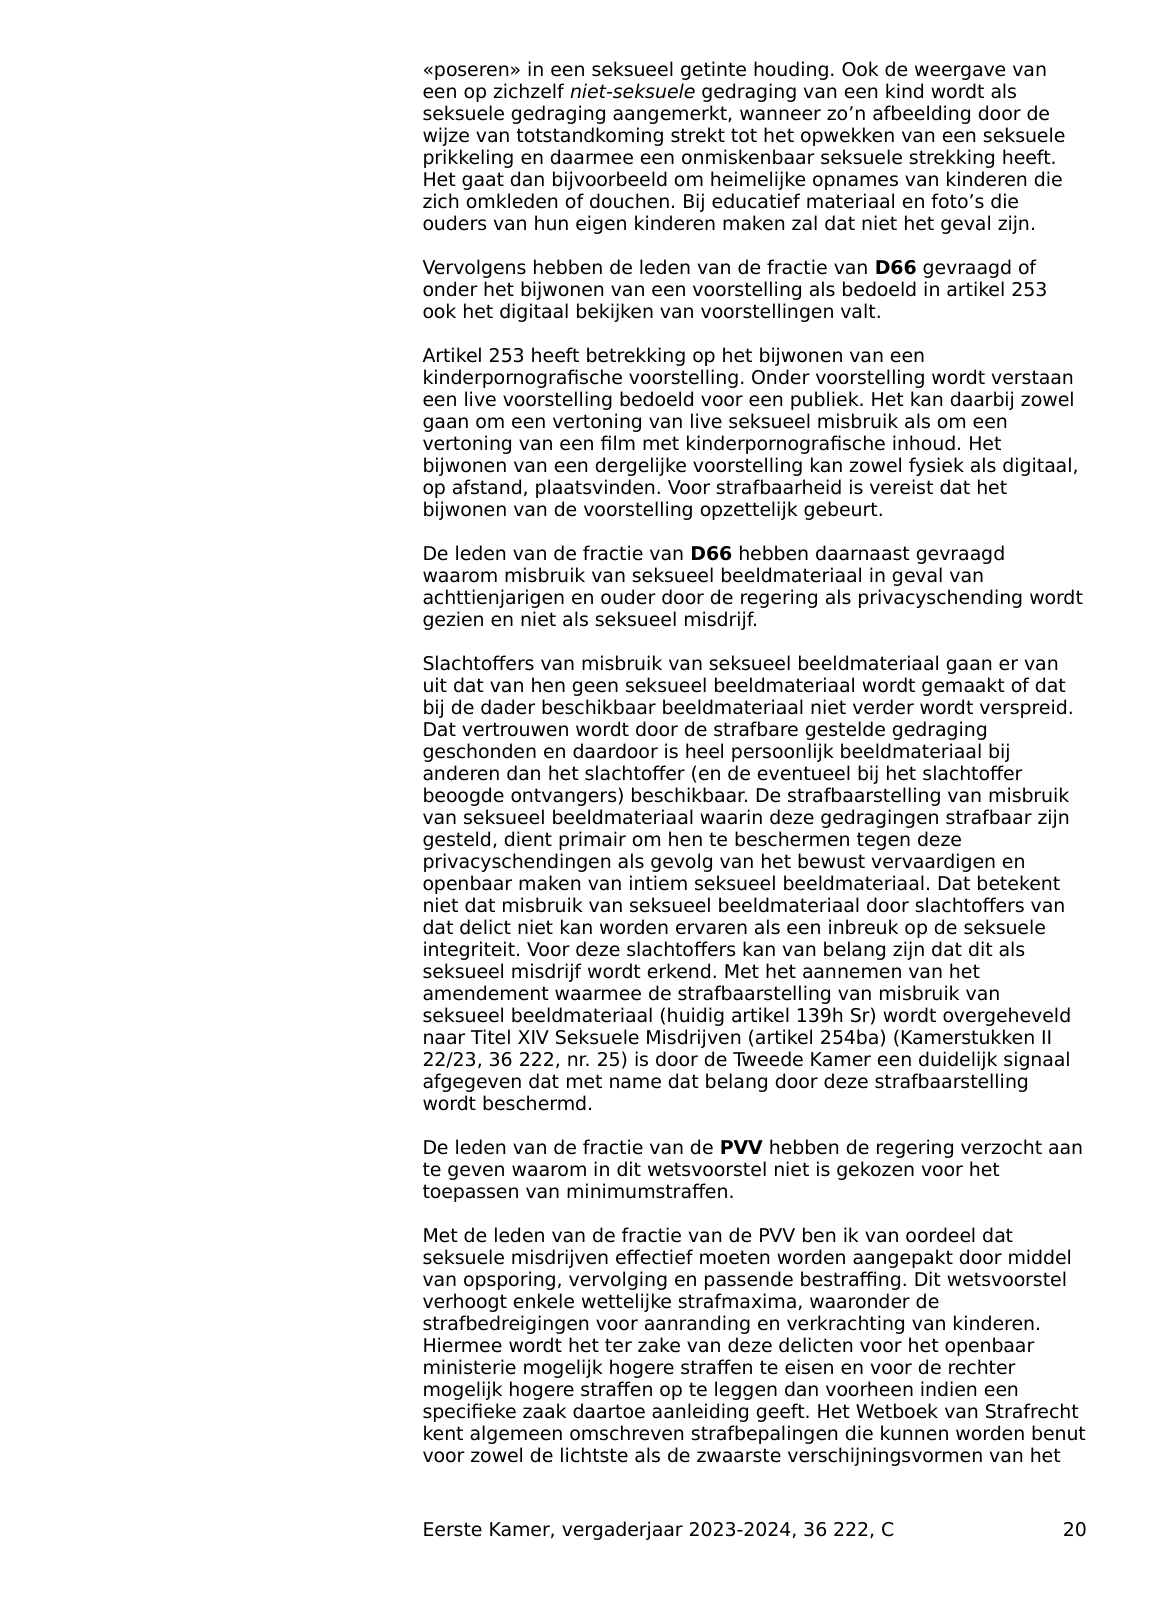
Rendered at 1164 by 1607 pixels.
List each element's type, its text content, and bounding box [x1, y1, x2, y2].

text De leden van de fractie van de PVV hebben de regering verzocht aan te geven waarom in dit wetsvoorstel niet is gekozen voor het toepassen van minimumstraffen. [422, 1137, 1087, 1203]
text De leden van de fractie van D66 hebben daarnaast gevraagd waarom misbruik van seksueel beeldmateriaal in geval van achttienjarigen en ouder door de regering als privacyschending wordt gezien en niet als seksueel misdrijf. [422, 543, 1087, 631]
text Artikel 253 heeft betrekking op het bijwonen van een kinderpornografische voorstelling. Onder voorstelling wordt verstaan een live voorstelling bedoeld voor een publiek. Het kan daarbij zowel gaan om een vertoning van live seksueel misbruik als om een vertoning van een film met kinderpornografische inhoud. Het bijwonen van een dergelijke voorstelling kan zowel fysiek als digitaal, op afstand, plaatsvinden. Voor strafbaarheid is vereist dat het bijwonen van de voorstelling opzettelijk gebeurt. [422, 345, 1087, 521]
text Vervolgens hebben de leden van de fractie van D66 gevraagd of onder het bijwonen van een voorstelling als bedoeld in artikel 253 ook het digitaal bekijken van voorstellingen valt. [422, 257, 1087, 323]
text «poseren» in een seksueel getinte houding. Ook de weergave van een op zichzelf niet-seksuele gedraging van een kind wordt als seksuele gedraging aangemerkt, wanneer zo’n afbeelding door de wijze van totstandkoming strekt tot het opwekken van een seksuele prikkeling en daarmee een onmiskenbaar seksuele strekking heeft. Het gaat dan bijvoorbeeld om heimelijke opnames van kinderen die zich omkleden of douchen. Bij educatief materiaal en foto’s die ouders van hun eigen kinderen maken zal dat niet het geval zijn. [422, 59, 1087, 235]
text Met de leden van de fractie van de PVV ben ik van oordeel dat seksuele misdrijven effectief moeten worden aangepakt door middel van opsporing, vervolging en passende bestraffing. Dit wetsvoorstel verhoogt enkele wettelijke strafmaxima, waaronder de strafbedreigingen voor aanranding en verkrachting van kinderen. Hiermee wordt het ter zake van deze delicten voor het openbaar ministerie mogelijk hogere straffen te eisen en voor de rechter mogelijk hogere straffen op te leggen dan voorheen indien een specifieke zaak daartoe aanleiding geeft. Het Wetboek van Strafrecht kent algemeen omschreven strafbepalingen die kunnen worden benut voor zowel de lichtste als de zwaarste verschijningsvormen van het [422, 1225, 1087, 1467]
text Slachtoffers van misbruik van seksueel beeldmateriaal gaan er van uit dat van hen geen seksueel beeldmateriaal wordt gemaakt of dat bij de dader beschikbaar beeldmateriaal niet verder wordt verspreid. Dat vertrouwen wordt door de strafbare gestelde gedraging geschonden en daardoor is heel persoonlijk beeldmateriaal bij anderen dan het slachtoffer (en de eventueel bij het slachtoffer beoogde ontvangers) beschikbaar. De strafbaarstelling van misbruik van seksueel beeldmateriaal waarin deze gedragingen strafbaar zijn gesteld, dient primair om hen te beschermen tegen deze privacyschendingen als gevolg van het bewust vervaardigen en openbaar maken van intiem seksueel beeldmateriaal. Dat betekent niet dat misbruik van seksueel beeldmateriaal door slachtoffers van dat delict niet kan worden ervaren als een inbreuk op de seksuele integriteit. Voor deze slachtoffers kan van belang zijn dat dit als seksueel misdrijf wordt erkend. Met het aannemen van het amendement waarmee de strafbaarstelling van misbruik van seksueel beeldmateriaal (huidig artikel 139h Sr) wordt overgeheveld naar Titel XIV Seksuele Misdrijven (artikel 254ba) (Kamerstukken II 22/23, 36 222, nr. 25) is door de Tweede Kamer een duidelijk signaal afgegeven dat met name dat belang door deze strafbaarstelling wordt beschermd. [422, 653, 1087, 1115]
